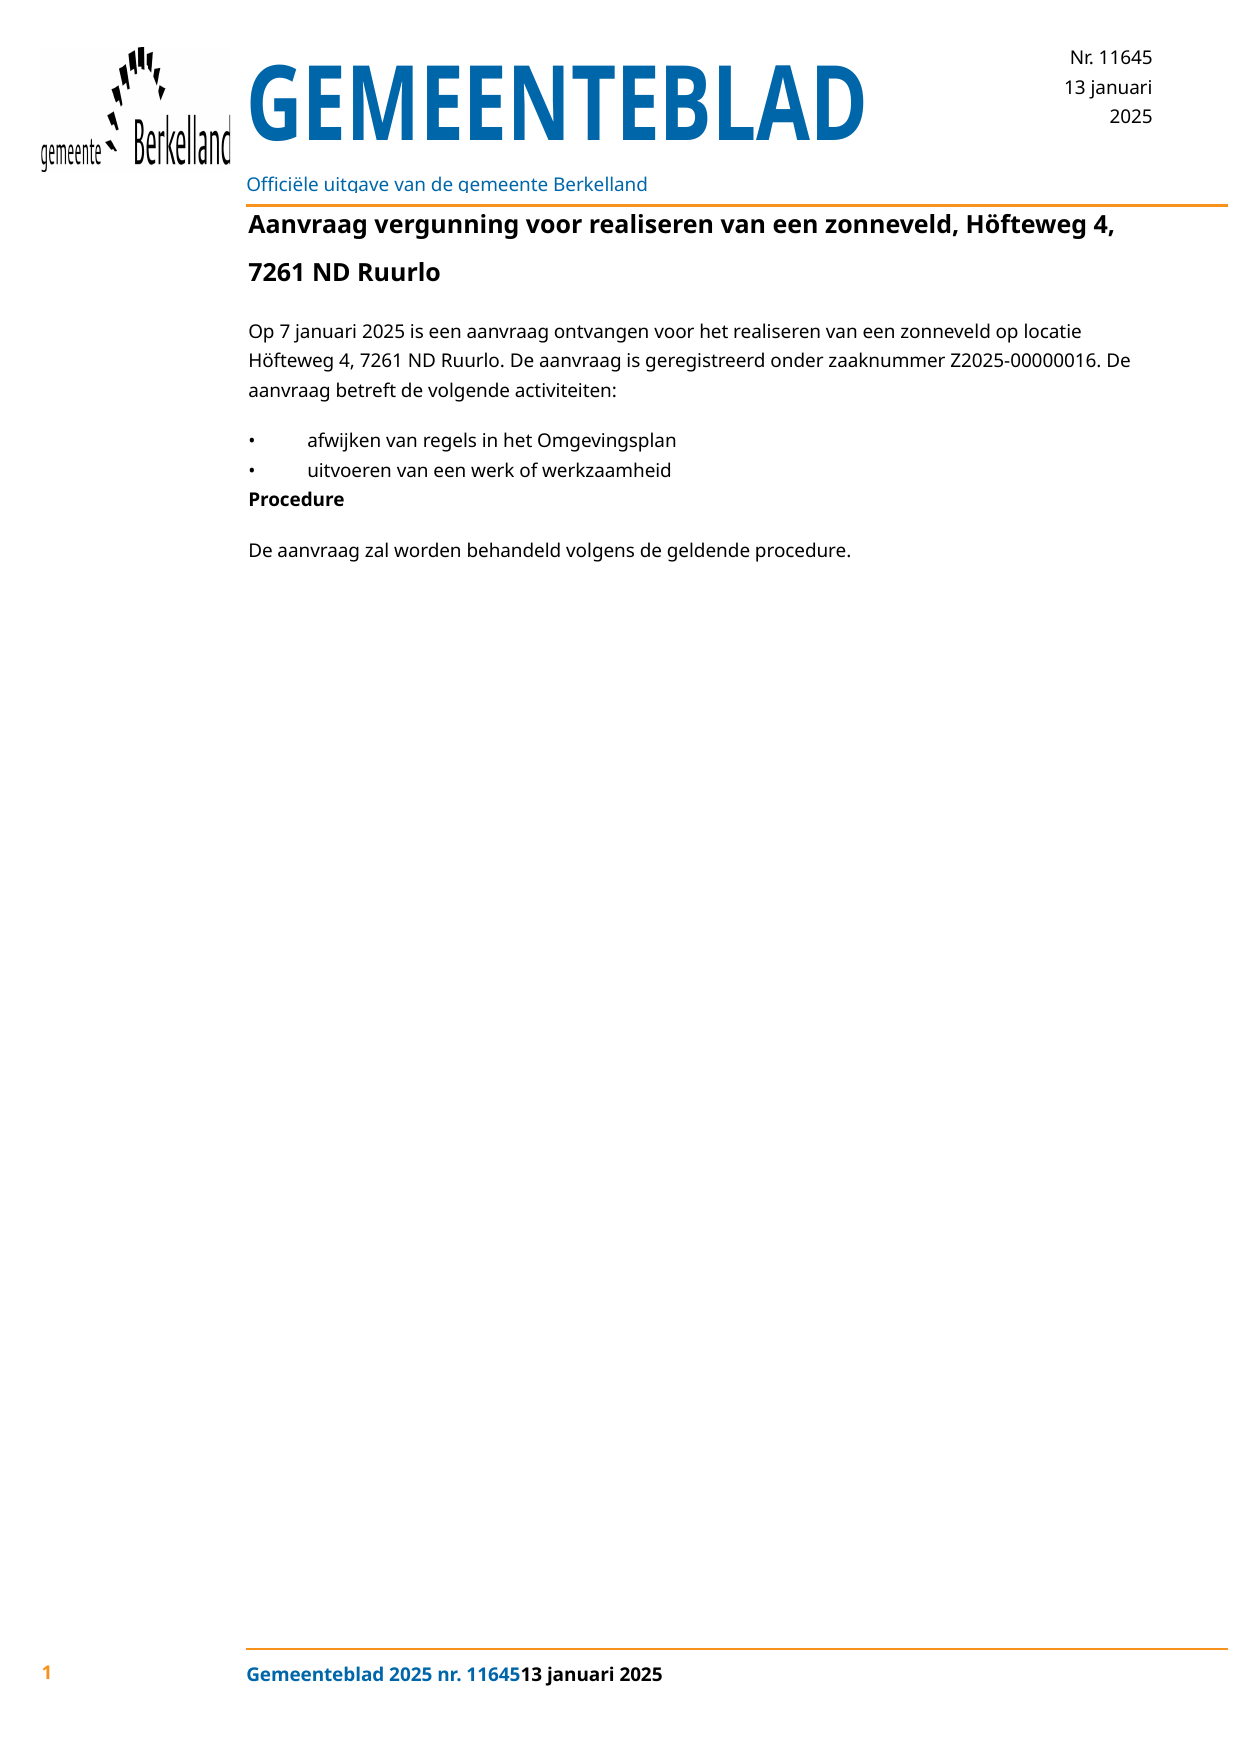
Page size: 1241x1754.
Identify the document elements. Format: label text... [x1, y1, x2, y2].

text Procedure [248, 487, 1152, 512]
picture [41, 47, 231, 172]
list uitvoeren van een werk of werkzaamheid [248, 457, 1152, 483]
text Aanvraag vergunning voor realiseren van een zonneveld, Höfteweg 4, 7261 ND Ruurlo [248, 207, 1152, 288]
text De aanvraag zal worden behandeld volgens de geldende procedure. [248, 537, 1152, 563]
text Op 7 januari 2025 is een aanvraag ontvangen voor het realiseren van een zonneveld op locatie Höfteweg 4, 7261 ND Ruurlo. De aanvraag is geregistreerd onder zaaknummer Z2025-00000016. De aanvraag betreft de volgende activiteiten: [248, 318, 1152, 403]
list afwijken van regels in het Omgevingsplan [248, 427, 1152, 453]
